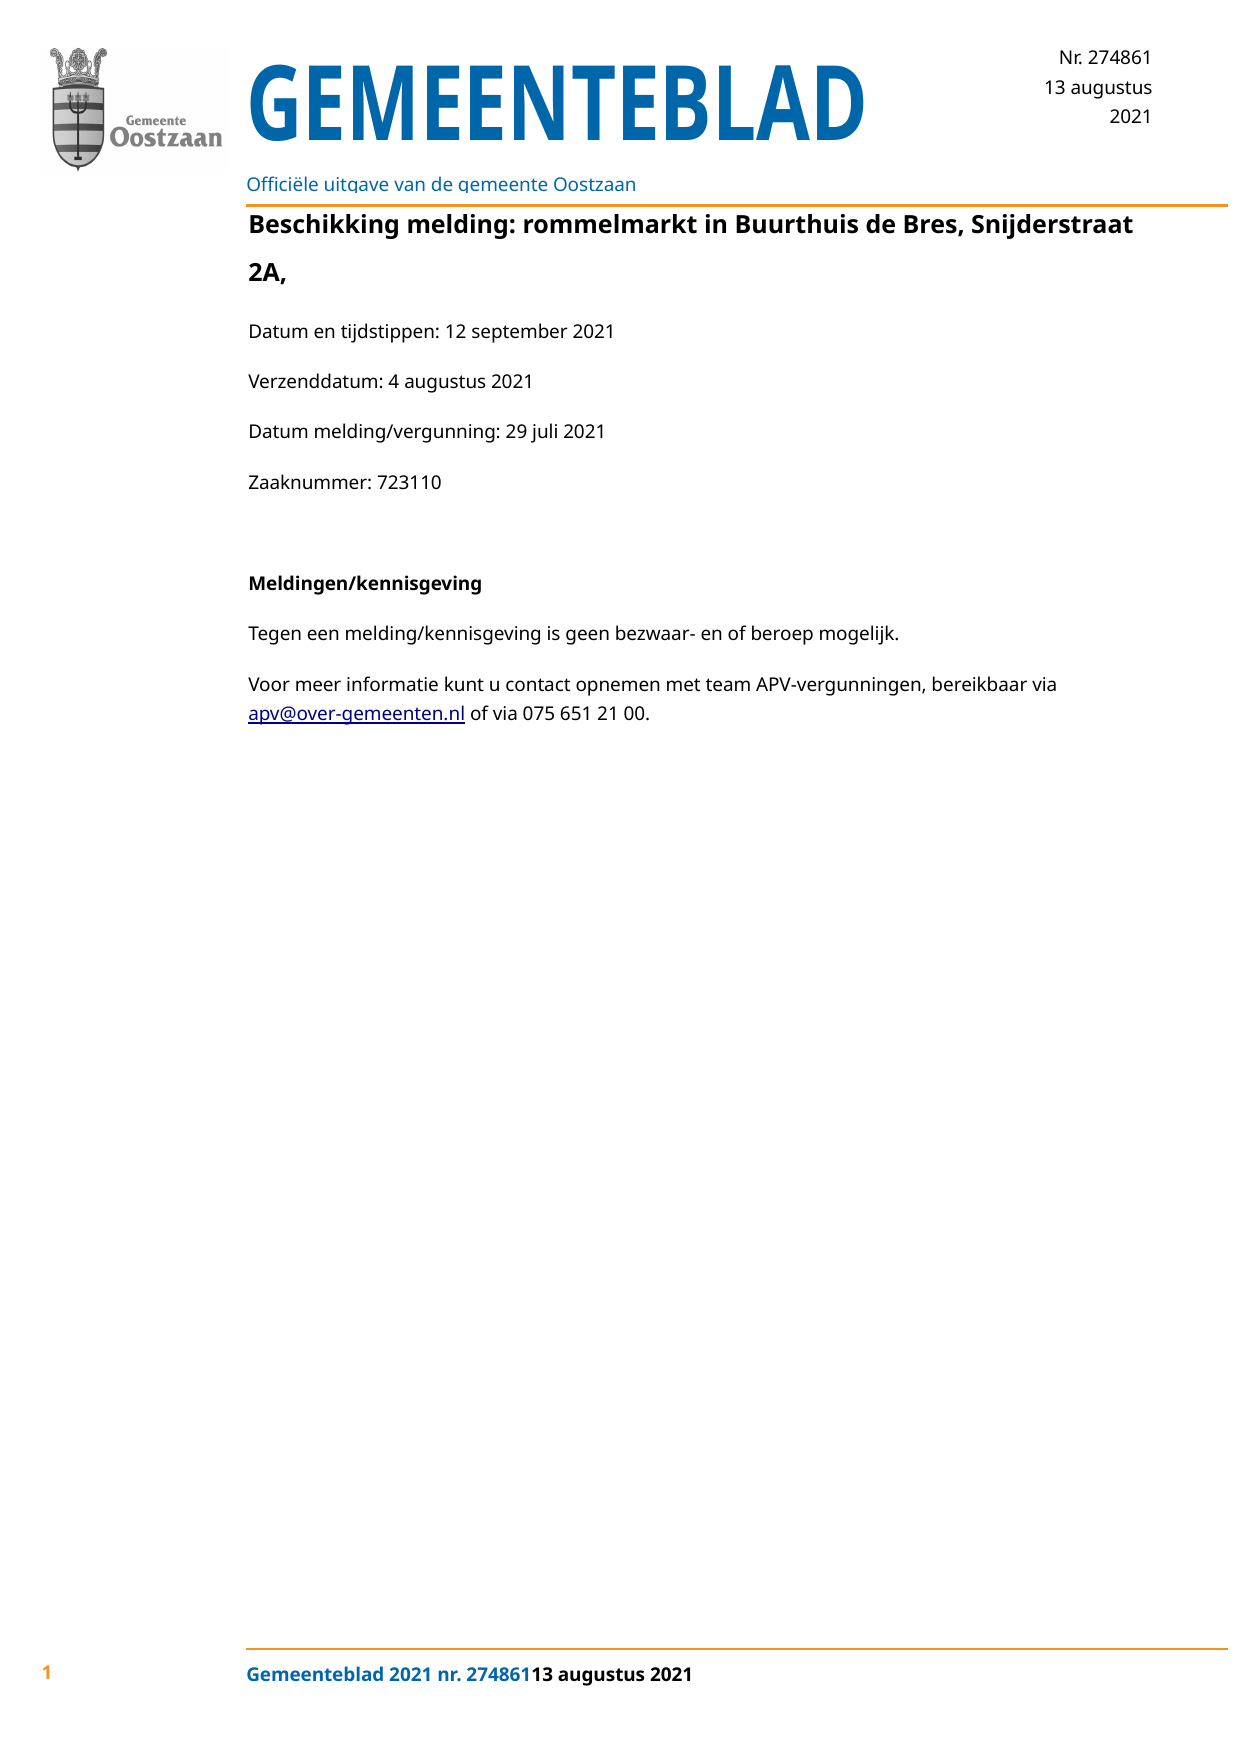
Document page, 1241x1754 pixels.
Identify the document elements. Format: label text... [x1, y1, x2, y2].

text Meldingen/kennisgeving [248, 570, 1152, 596]
text Voor meer informatie kunt u contact opnemen met team APV-vergunningen, bereikbaar via apv@over-gemeenten.nl of via 075 651 21 00. [248, 671, 1152, 726]
text Datum en tijdstippen: 12 september 2021 [248, 318, 1152, 344]
text Beschikking melding: rommelmarkt in Buurthuis de Bres, Snijderstraat 2A, [248, 207, 1152, 288]
text Verzenddatum: 4 augustus 2021 [248, 368, 1152, 394]
picture [41, 47, 231, 172]
text Tegen een melding/kennisgeving is geen bezwaar- en of beroep mogelijk. [248, 620, 1152, 646]
text Zaaknummer: 723110 [248, 469, 1152, 495]
text Datum melding/vergunning: 29 juli 2021 [248, 419, 1152, 444]
